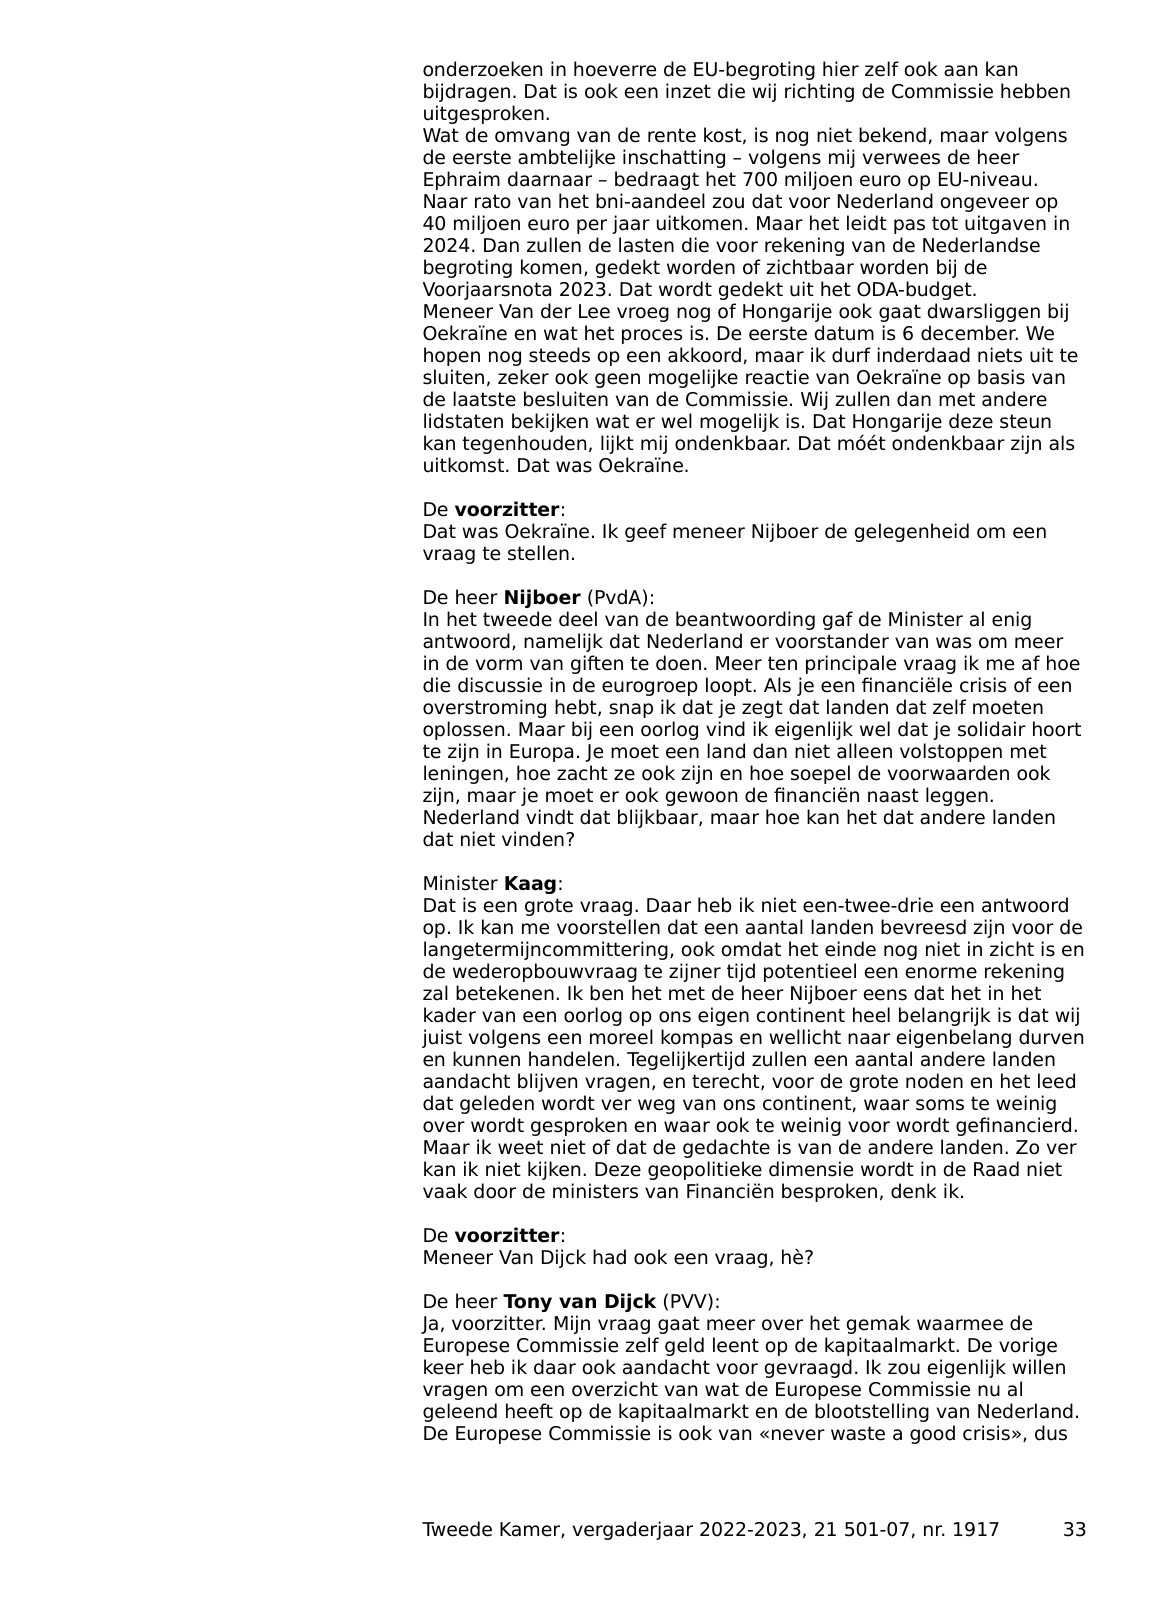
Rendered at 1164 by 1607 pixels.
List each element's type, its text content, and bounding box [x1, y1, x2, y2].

text Dat was Oekraïne. Ik geef meneer Nijboer de gelegenheid om een vraag te stellen. [422, 521, 1087, 565]
text De voorzitter: [422, 1225, 1087, 1247]
text De heer Nijboer (PvdA): [422, 587, 1087, 609]
text Meneer Van der Lee vroeg nog of Hongarije ook gaat dwarsliggen bij Oekraïne en wat het proces is. De eerste datum is 6 december. We hopen nog steeds op een akkoord, maar ik durf inderdaad niets uit te sluiten, zeker ook geen mogelijke reactie van Oekraïne op basis van de laatste besluiten van de Commissie. Wij zullen dan met andere lidstaten bekijken wat er wel mogelijk is. Dat Hongarije deze steun kan tegenhouden, lijkt mij ondenkbaar. Dat móét ondenkbaar zijn als uitkomst. Dat was Oekraïne. [422, 301, 1087, 477]
text Dat is een grote vraag. Daar heb ik niet een-twee-drie een antwoord op. Ik kan me voorstellen dat een aantal landen bevreesd zijn voor de langetermijncommittering, ook omdat het einde nog niet in zicht is en de wederopbouwvraag te zijner tijd potentieel een enorme rekening zal betekenen. Ik ben het met de heer Nijboer eens dat het in het kader van een oorlog op ons eigen continent heel belangrijk is dat wij juist volgens een moreel kompas en wellicht naar eigenbelang durven en kunnen handelen. Tegelijkertijd zullen een aantal andere landen aandacht blijven vragen, en terecht, voor de grote noden en het leed dat geleden wordt ver weg van ons continent, waar soms te weinig over wordt gesproken en waar ook te weinig voor wordt gefinancierd. Maar ik weet niet of dat de gedachte is van de andere landen. Zo ver kan ik niet kijken. Deze geopolitieke dimensie wordt in de Raad niet vaak door de ministers van Financiën besproken, denk ik. [422, 895, 1087, 1203]
text De heer Tony van Dijck (PVV): [422, 1291, 1087, 1313]
text De voorzitter: [422, 499, 1087, 521]
text onderzoeken in hoeverre de EU-begroting hier zelf ook aan kan bijdragen. Dat is ook een inzet die wij richting de Commissie hebben uitgesproken. [422, 59, 1087, 125]
text In het tweede deel van de beantwoording gaf de Minister al enig antwoord, namelijk dat Nederland er voorstander van was om meer in de vorm van giften te doen. Meer ten principale vraag ik me af hoe die discussie in de eurogroep loopt. Als je een financiële crisis of een overstroming hebt, snap ik dat je zegt dat landen dat zelf moeten oplossen. Maar bij een oorlog vind ik eigenlijk wel dat je solidair hoort te zijn in Europa. Je moet een land dan niet alleen volstoppen met leningen, hoe zacht ze ook zijn en hoe soepel de voorwaarden ook zijn, maar je moet er ook gewoon de financiën naast leggen. Nederland vindt dat blijkbaar, maar hoe kan het dat andere landen dat niet vinden? [422, 609, 1087, 851]
text Meneer Van Dijck had ook een vraag, hè? [422, 1247, 1087, 1269]
text Ja, voorzitter. Mijn vraag gaat meer over het gemak waarmee de Europese Commissie zelf geld leent op de kapitaalmarkt. De vorige keer heb ik daar ook aandacht voor gevraagd. Ik zou eigenlijk willen vragen om een overzicht van wat de Europese Commissie nu al geleend heeft op de kapitaalmarkt en de blootstelling van Nederland. De Europese Commissie is ook van «never waste a good crisis», dus [422, 1313, 1087, 1445]
text Wat de omvang van de rente kost, is nog niet bekend, maar volgens de eerste ambtelijke inschatting – volgens mij verwees de heer Ephraim daarnaar – bedraagt het 700 miljoen euro op EU-niveau. Naar rato van het bni-aandeel zou dat voor Nederland ongeveer op 40 miljoen euro per jaar uitkomen. Maar het leidt pas tot uitgaven in 2024. Dan zullen de lasten die voor rekening van de Nederlandse begroting komen, gedekt worden of zichtbaar worden bij de Voorjaarsnota 2023. Dat wordt gedekt uit het ODA-budget. [422, 125, 1087, 301]
text Minister Kaag: [422, 873, 1087, 895]
